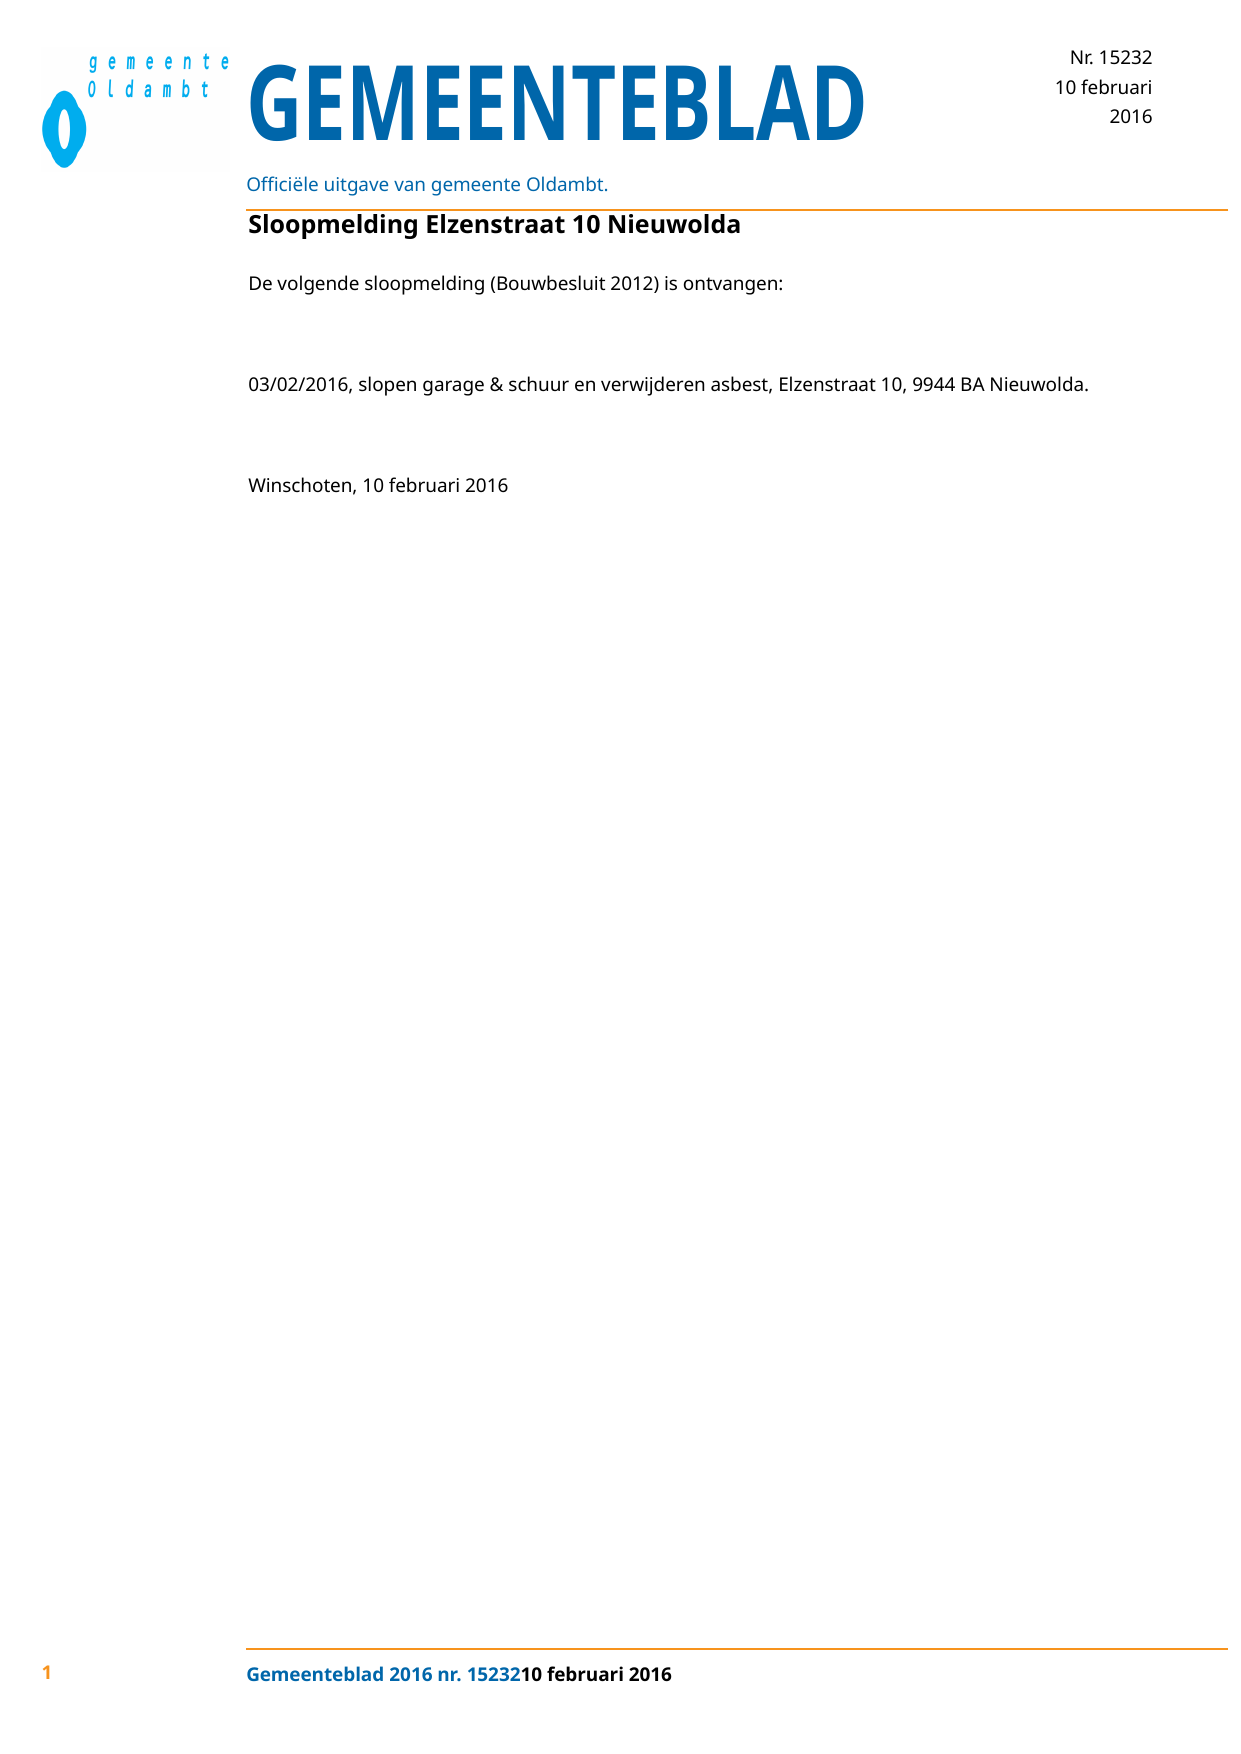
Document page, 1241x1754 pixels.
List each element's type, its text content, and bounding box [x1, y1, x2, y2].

text Sloopmelding Elzenstraat 10 Nieuwolda [248, 211, 1152, 241]
text Winschoten, 10 februari 2016 [248, 472, 1152, 498]
text De volgende sloopmelding (Bouwbesluit 2012) is ontvangen: [248, 270, 1152, 296]
picture [41, 47, 231, 172]
text 03/02/2016, slopen garage & schuur en verwijderen asbest, Elzenstraat 10, 9944 BA Nieuwolda. [248, 371, 1152, 397]
